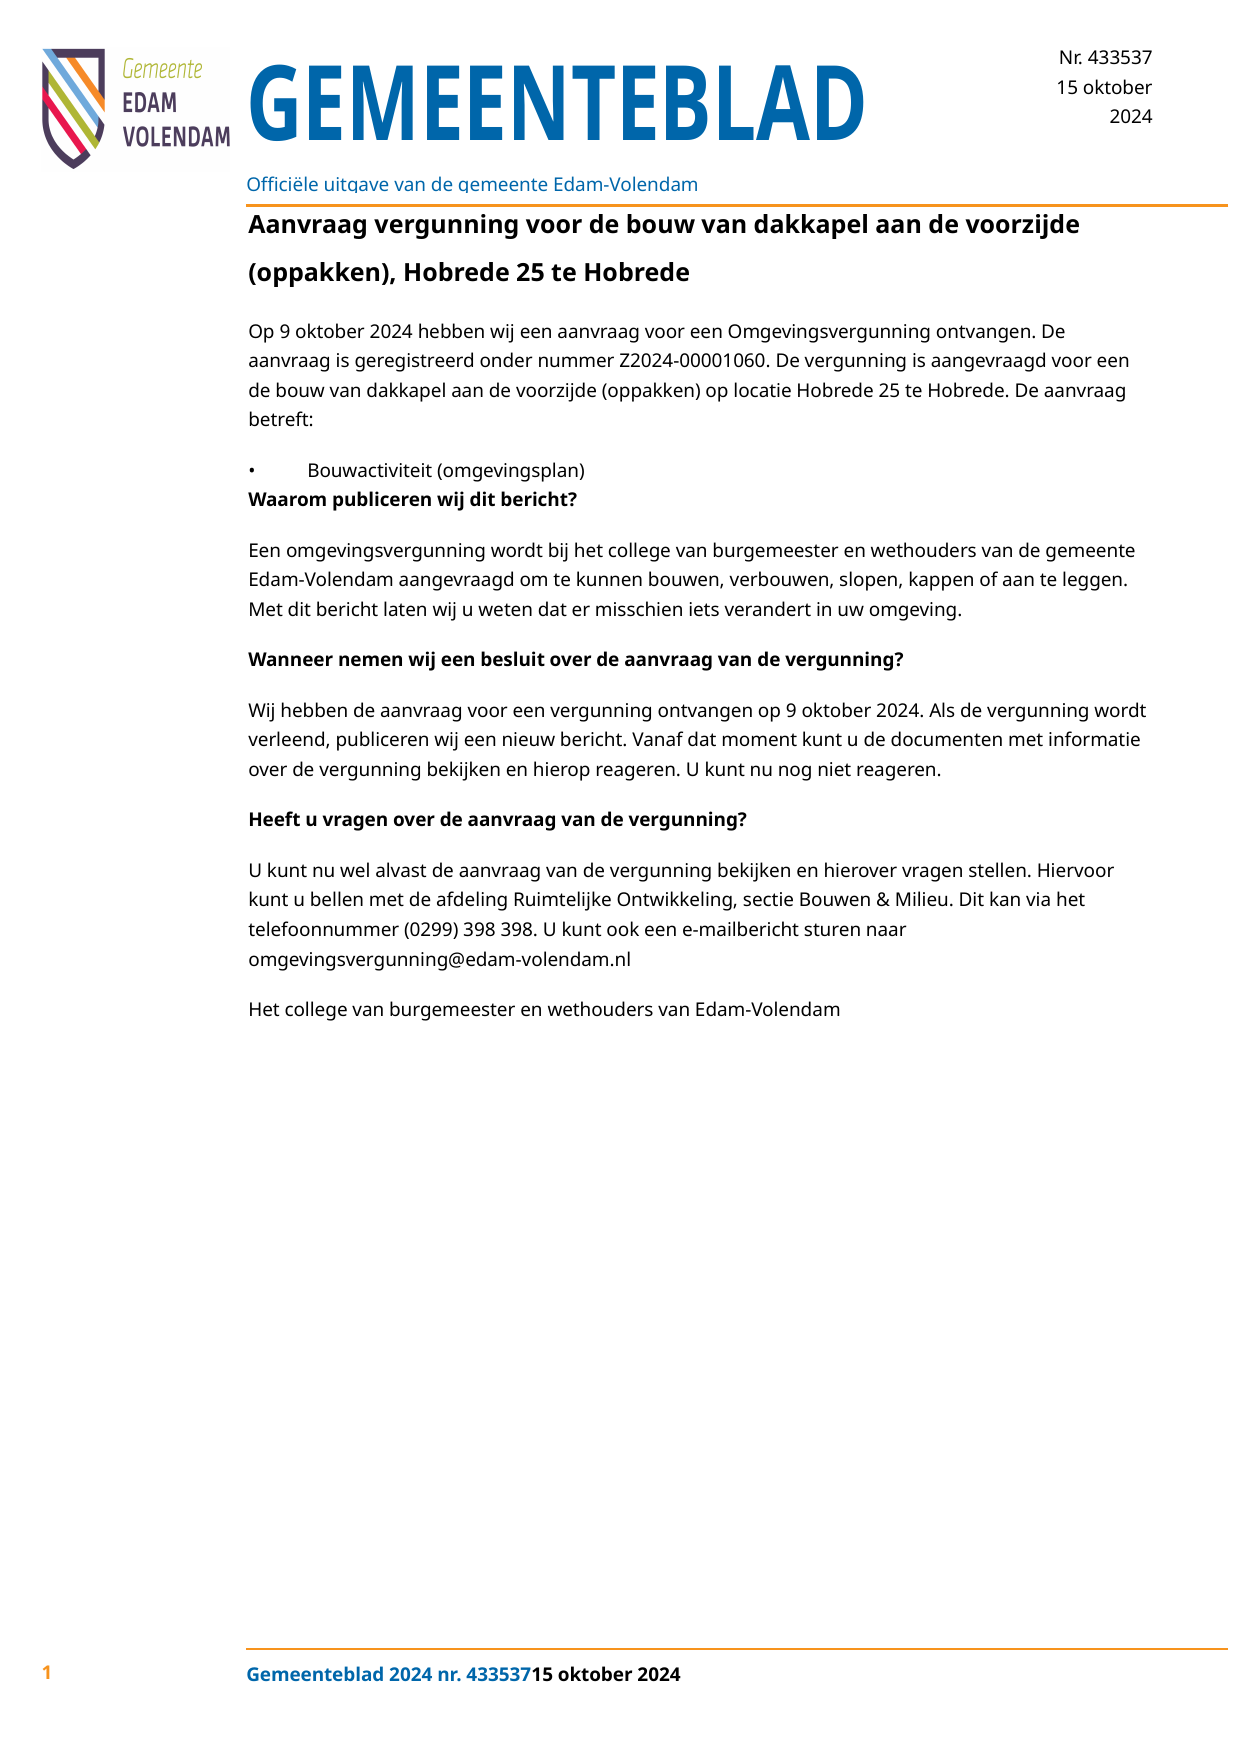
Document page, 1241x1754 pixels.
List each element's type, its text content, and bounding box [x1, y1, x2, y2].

text U kunt nu wel alvast de aanvraag van de vergunning bekijken en hierover vragen stellen. Hiervoor kunt u bellen met de afdeling Ruimtelijke Ontwikkeling, sectie Bouwen & Milieu. Dit kan via het telefoonnummer (0299) 398 398. U kunt ook een e-mailbericht sturen naar omgevingsvergunning@edam-volendam.nl [248, 857, 1152, 972]
text Heeft u vragen over de aanvraag van de vergunning? [248, 807, 1152, 832]
text Op 9 oktober 2024 hebben wij een aanvraag voor een Omgevingsvergunning ontvangen. De aanvraag is geregistreerd onder nummer Z2024-00001060. De vergunning is aangevraagd voor een de bouw van dakkapel aan de voorzijde (oppakken) op locatie Hobrede 25 te Hobrede. De aanvraag betreft: [248, 318, 1152, 432]
text Het college van burgemeester en wethouders van Edam-Volendam [248, 996, 1152, 1022]
text Een omgevingsvergunning wordt bij het college van burgemeester en wethouders van de gemeente Edam-Volendam aangevraagd om te kunnen bouwen, verbouwen, slopen, kappen of aan te leggen. Met dit bericht laten wij u weten dat er misschien iets verandert in uw omgeving. [248, 537, 1152, 622]
text Wanneer nemen wij een besluit over de aanvraag van de vergunning? [248, 647, 1152, 672]
list Bouwactiviteit (omgevingsplan) [248, 457, 1152, 483]
text Aanvraag vergunning voor de bouw van dakkapel aan de voorzijde (oppakken), Hobrede 25 te Hobrede [248, 207, 1152, 288]
picture [41, 47, 231, 172]
text Waarom publiceren wij dit bericht? [248, 487, 1152, 512]
text Wij hebben de aanvraag voor een vergunning ontvangen op 9 oktober 2024. Als de vergunning wordt verleend, publiceren wij een nieuw bericht. Vanaf dat moment kunt u de documenten met informatie over de vergunning bekijken en hierop reageren. U kunt nu nog niet reageren. [248, 697, 1152, 782]
